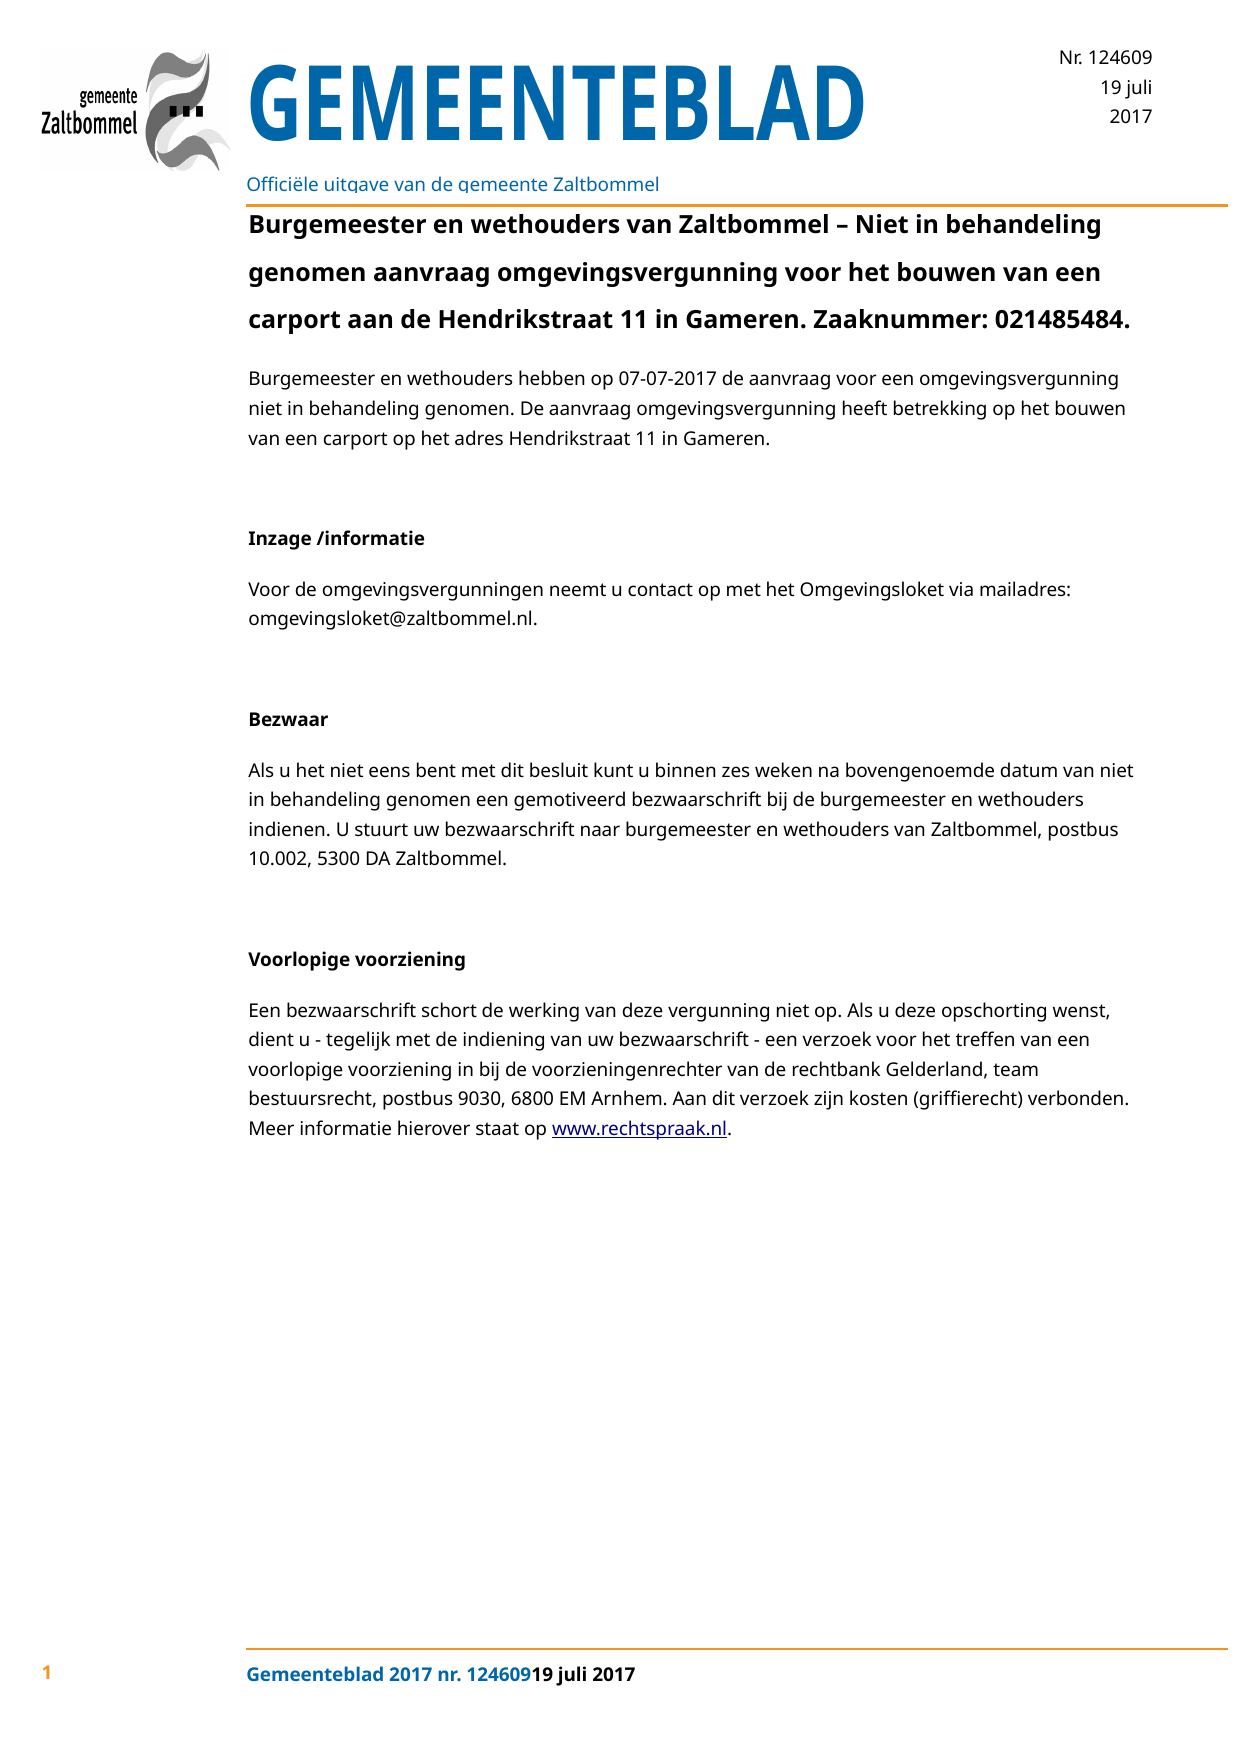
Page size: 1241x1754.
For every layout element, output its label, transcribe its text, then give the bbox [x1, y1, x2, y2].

text Burgemeester en wethouders hebben op 07-07-2017 de aanvraag voor een omgevingsvergunning niet in behandeling genomen. De aanvraag omgevingsvergunning heeft betrekking op het bouwen van een carport op het adres Hendrikstraat 11 in Gameren. [248, 366, 1152, 450]
text Als u het niet eens bent met dit besluit kunt u binnen zes weken na bovengenoemde datum van niet in behandeling genomen een gemotiveerd bezwaarschrift bij de burgemeester en wethouders indienen. U stuurt uw bezwaarschrift naar burgemeester en wethouders van Zaltbommel, postbus 10.002, 5300 DA Zaltbommel. [248, 757, 1152, 871]
text Voorlopige voorziening [248, 946, 1152, 972]
text Bezwaar [248, 706, 1152, 732]
text Inzage /informatie [248, 526, 1152, 551]
text Burgemeester en wethouders van Zaltbommel – Niet in behandeling genomen aanvraag omgevingsvergunning voor het bouwen van een carport aan de Hendrikstraat 11 in Gameren. Zaaknummer: 021485484. [248, 207, 1152, 336]
picture [41, 47, 231, 172]
text Een bezwaarschrift schort de werking van deze vergunning niet op. Als u deze opschorting wenst, dient u - tegelijk met de indiening van uw bezwaarschrift - een verzoek voor het treffen van een voorlopige voorziening in bij de voorzieningenrechter van de rechtbank Gelderland, team bestuursrecht, postbus 9030, 6800 EM Arnhem. Aan dit verzoek zijn kosten (griffierecht) verbonden. Meer informatie hierover staat op www.rechtspraak.nl. [248, 997, 1152, 1141]
text Voor de omgevingsvergunningen neemt u contact op met het Omgevingsloket via mailadres: omgevingsloket@zaltbommel.nl. [248, 576, 1152, 631]
